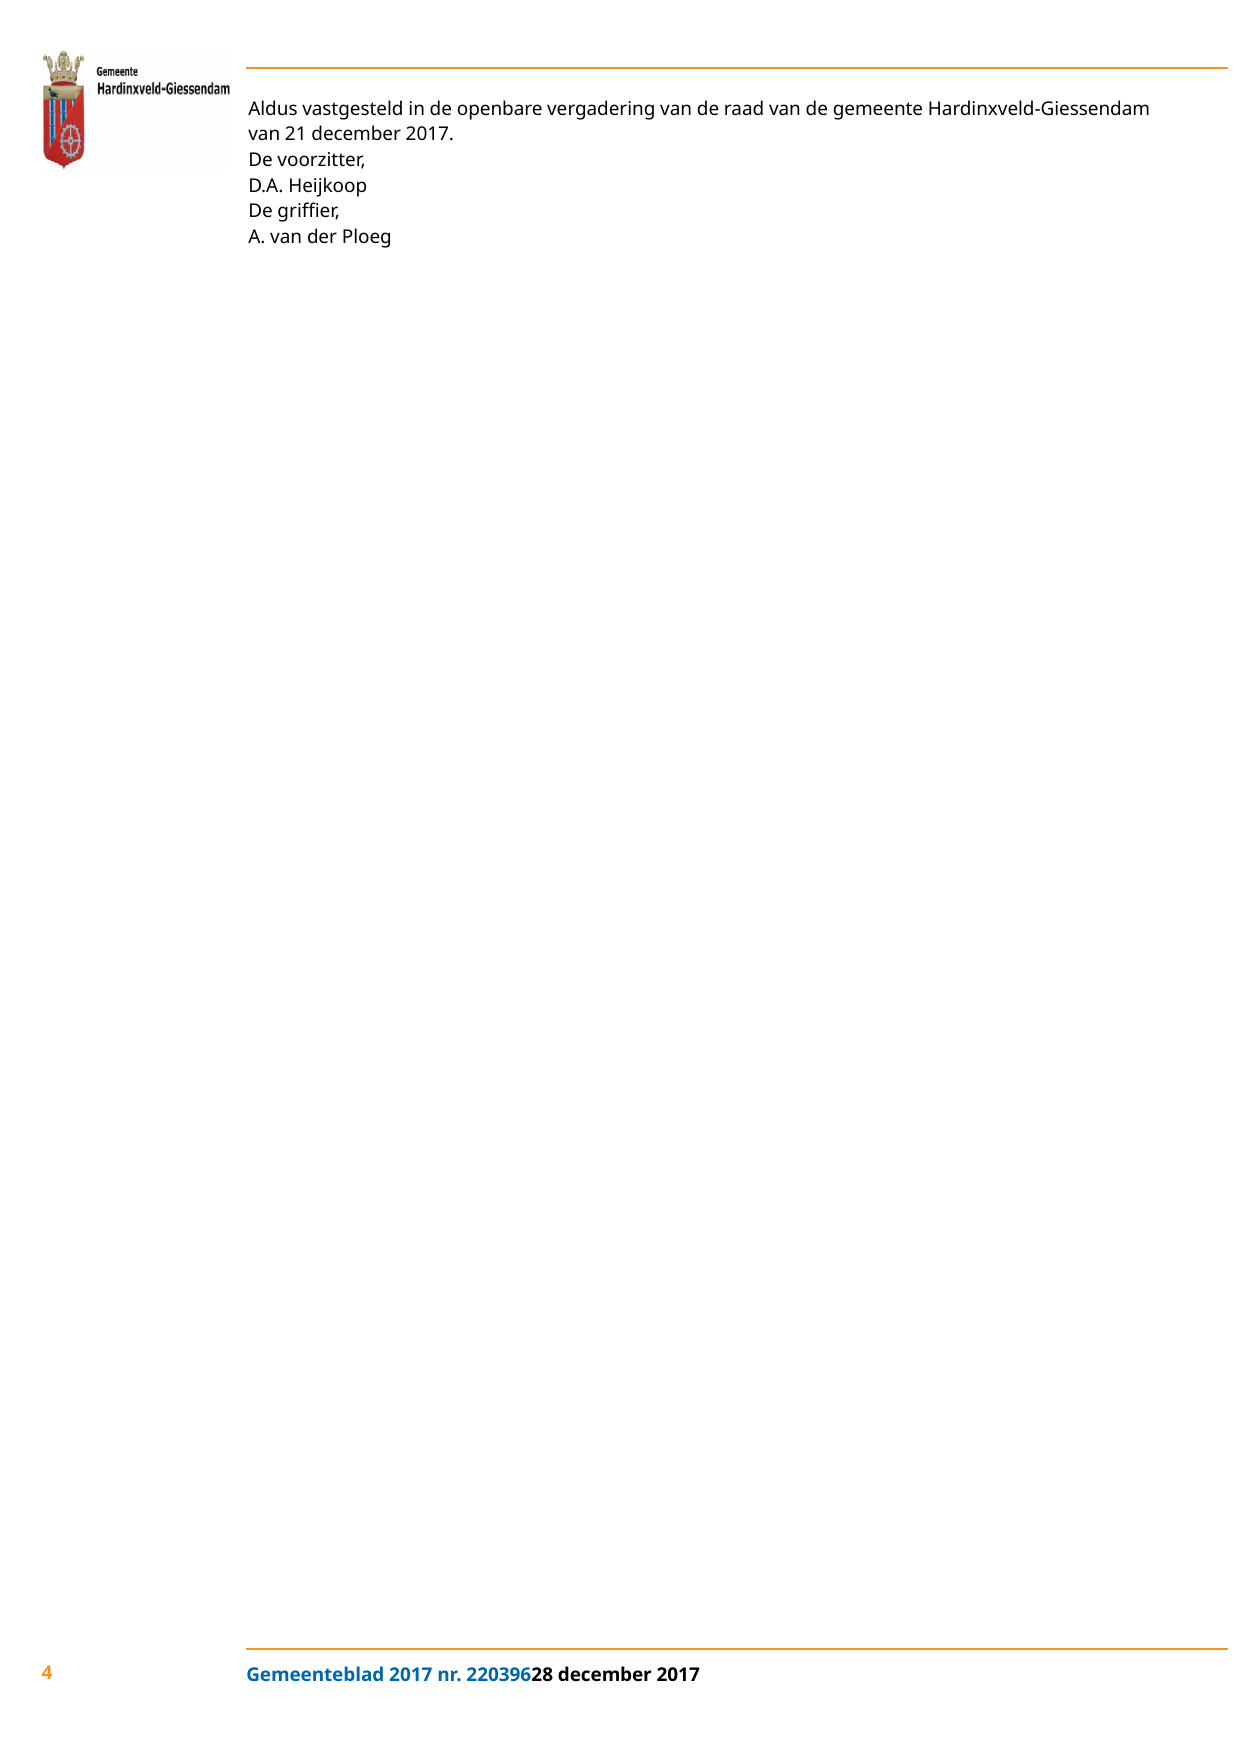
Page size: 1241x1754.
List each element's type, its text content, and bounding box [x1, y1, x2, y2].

picture [41, 47, 231, 172]
text D.A. Heijkoop [248, 172, 1152, 198]
text De voorzitter, [248, 146, 1152, 172]
text A. van der Ploeg [248, 223, 1152, 249]
text De griffier, [248, 198, 1152, 223]
text Aldus vastgesteld in de openbare vergadering van de raad van de gemeente Hardinxveld-Giessendam van 21 december 2017. [248, 95, 1152, 146]
